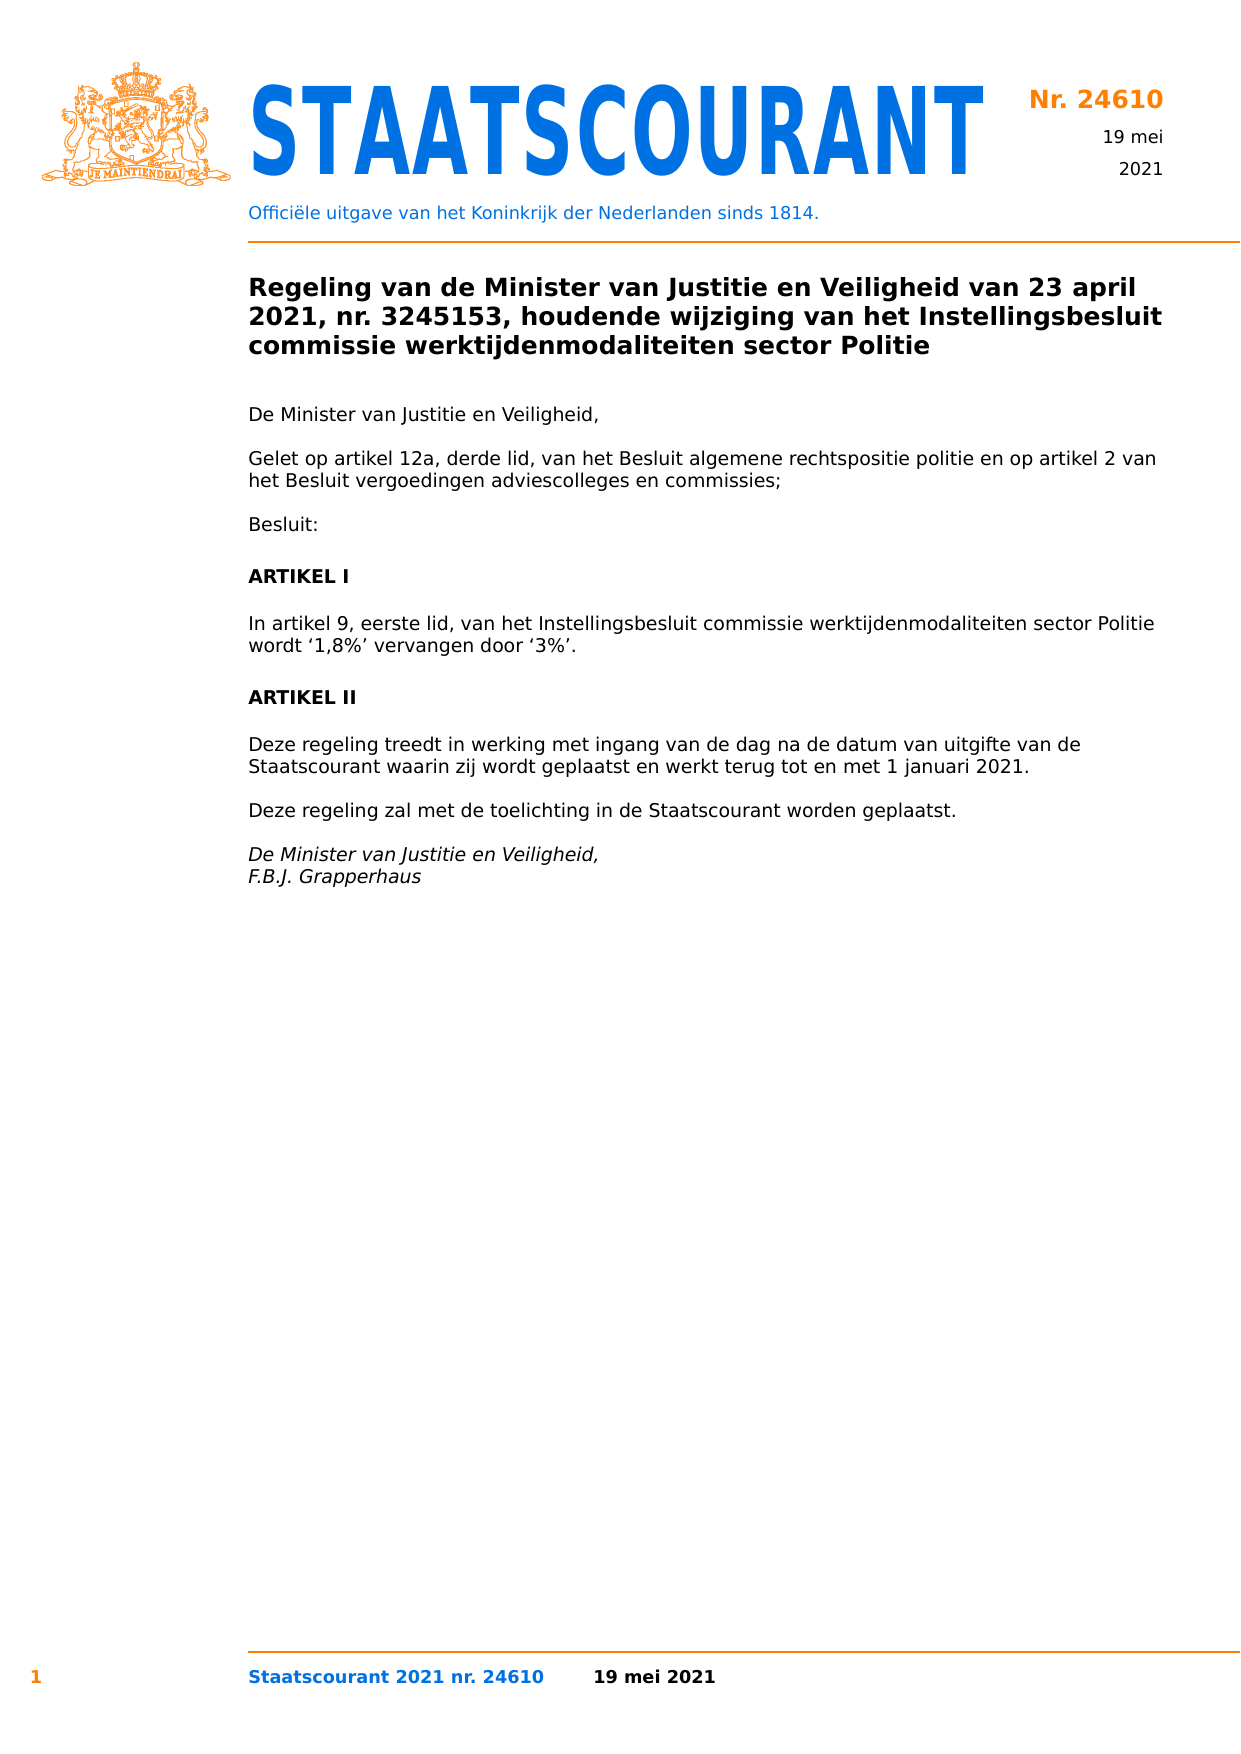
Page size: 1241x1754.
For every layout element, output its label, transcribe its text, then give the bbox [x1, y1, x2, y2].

subtitle ARTIKEL II [248, 687, 1163, 709]
text Deze regeling treedt in werking met ingang van de dag na de datum van uitgifte van de Staatscourant waarin zij wordt geplaatst en werkt terug tot en met 1 januari 2021. [248, 734, 1163, 778]
text De Minister van Justitie en Veiligheid, [248, 404, 1163, 426]
table_cell 2021 [998, 153, 1240, 203]
table_header Nr. 24610 [998, 62, 1240, 121]
text Gelet op artikel 12a, derde lid, van het Besluit algemene rechtspositie politie en op artikel 2 van het Besluit vergoedingen adviescolleges en commissies; [248, 448, 1163, 492]
table_cell Officiële uitgave van het Koninkrijk der Nederlanden sinds 1814. [248, 203, 1240, 241]
picture [41, 62, 231, 186]
table_cell 19 mei [998, 121, 1240, 153]
text In artikel 9, eerste lid, van het Instellingsbesluit commissie werktijdenmodaliteiten sector Politie wordt ‘1,8%’ vervangen door ‘3%’. [248, 613, 1163, 657]
table_header STAATSCOURANT [248, 62, 998, 203]
text Besluit: [248, 514, 1163, 536]
text De Minister van Justitie en Veiligheid, F.B.J. Grapperhaus [248, 843, 1163, 887]
subtitle Regeling van de Minister van Justitie en Veiligheid van 23 april 2021, nr. 3245153, houdende wijziging van het Instellingsbesluit commissie werktijdenmodaliteiten sector Politie [248, 273, 1163, 361]
text Deze regeling zal met de toelichting in de Staatscourant worden geplaatst. [248, 800, 1163, 822]
subtitle ARTIKEL I [248, 566, 1163, 588]
table_header [25, 62, 248, 241]
